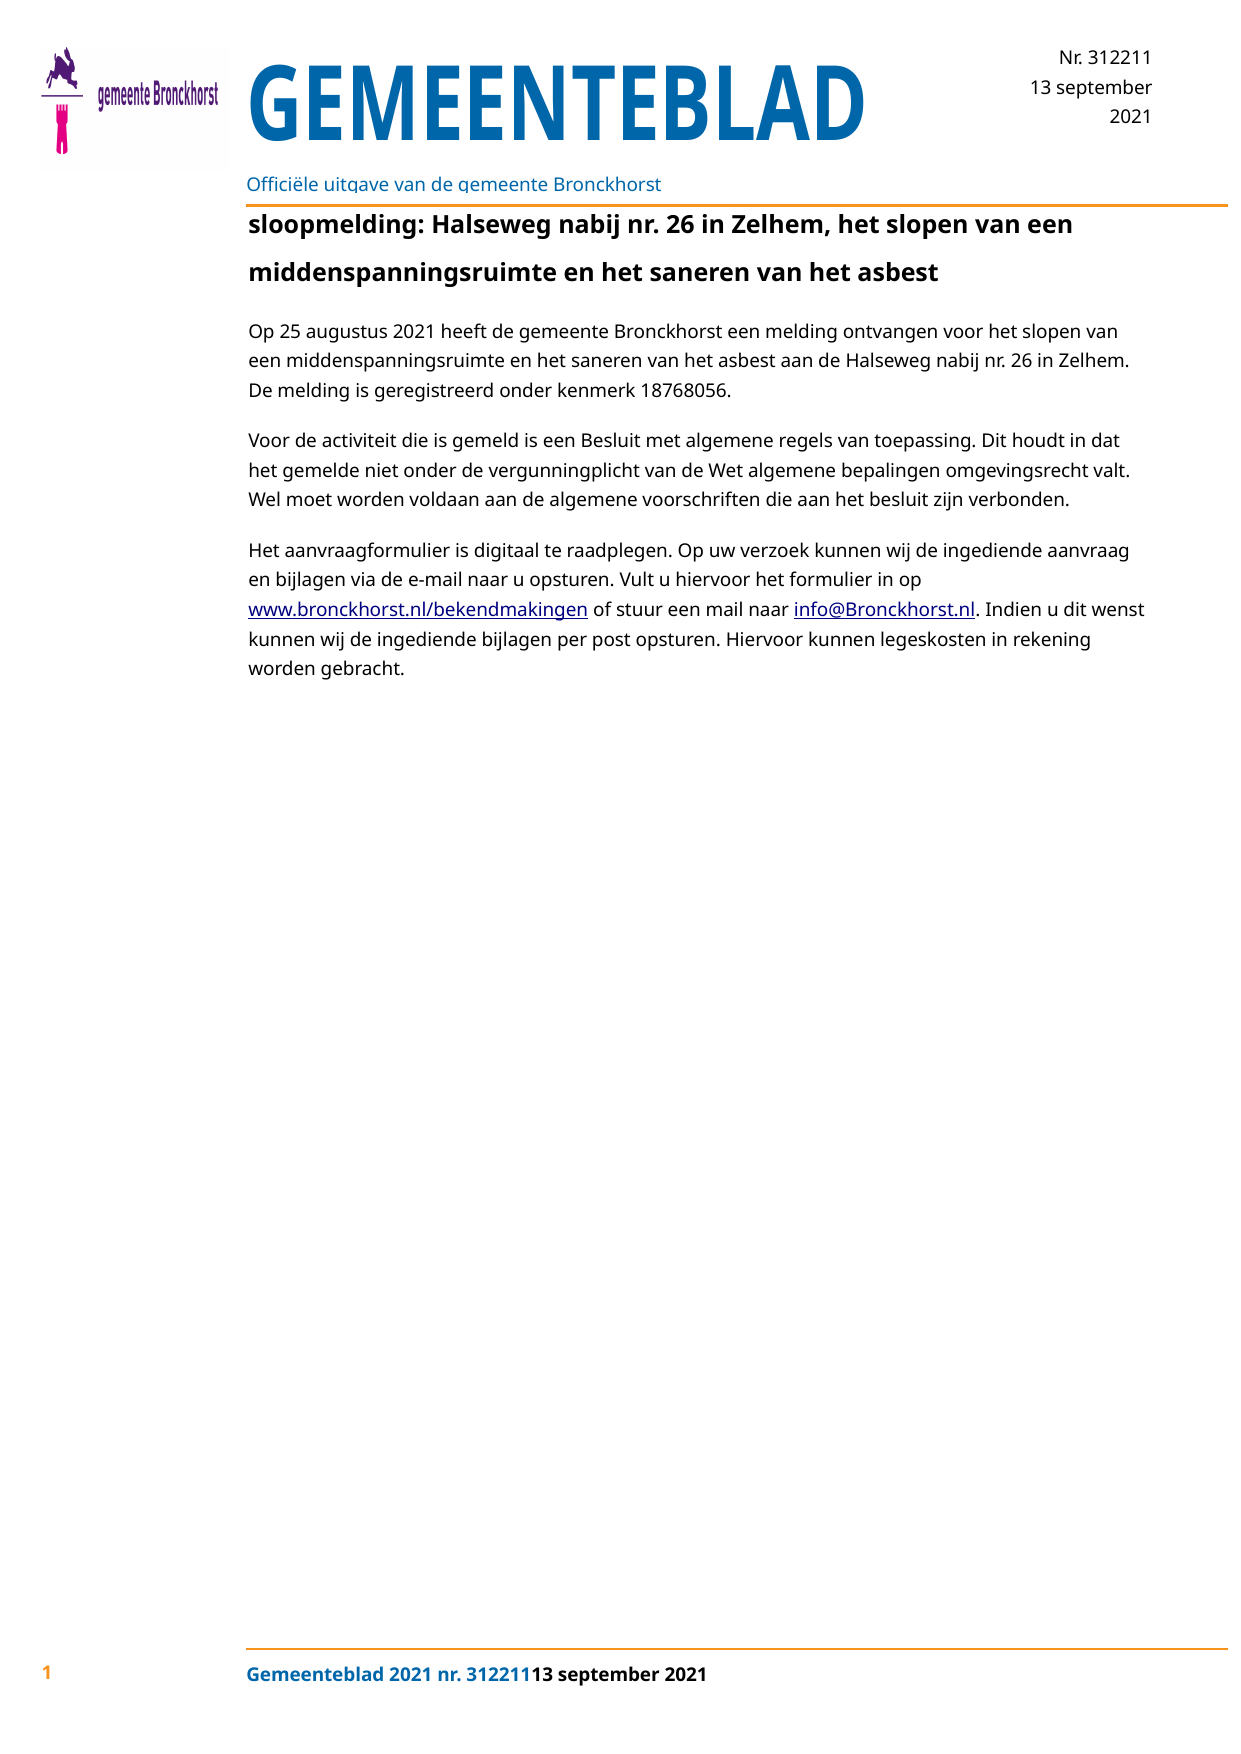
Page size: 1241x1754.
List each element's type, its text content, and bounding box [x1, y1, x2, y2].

text Voor de activiteit die is gemeld is een Besluit met algemene regels van toepassing. Dit houdt in dat het gemelde niet onder de vergunningplicht van de Wet algemene bepalingen omgevingsrecht valt. Wel moet worden voldaan aan de algemene voorschriften die aan het besluit zijn verbonden. [248, 427, 1152, 512]
text Op 25 augustus 2021 heeft de gemeente Bronckhorst een melding ontvangen voor het slopen van een middenspanningsruimte en het saneren van het asbest aan de Halseweg nabij nr. 26 in Zelhem. De melding is geregistreerd onder kenmerk 18768056. [248, 318, 1152, 403]
text Het aanvraagformulier is digitaal te raadplegen. Op uw verzoek kunnen wij de ingediende aanvraag en bijlagen via de e-mail naar u opsturen. Vult u hiervoor het formulier in op www.bronckhorst.nl/bekendmakingen of stuur een mail naar info@Bronckhorst.nl. Indien u dit wenst kunnen wij de ingediende bijlagen per post opsturen. Hiervoor kunnen legeskosten in rekening worden gebracht. [248, 537, 1152, 681]
picture [41, 47, 231, 172]
text sloopmelding: Halseweg nabij nr. 26 in Zelhem, het slopen van een middenspanningsruimte en het saneren van het asbest [248, 207, 1152, 288]
